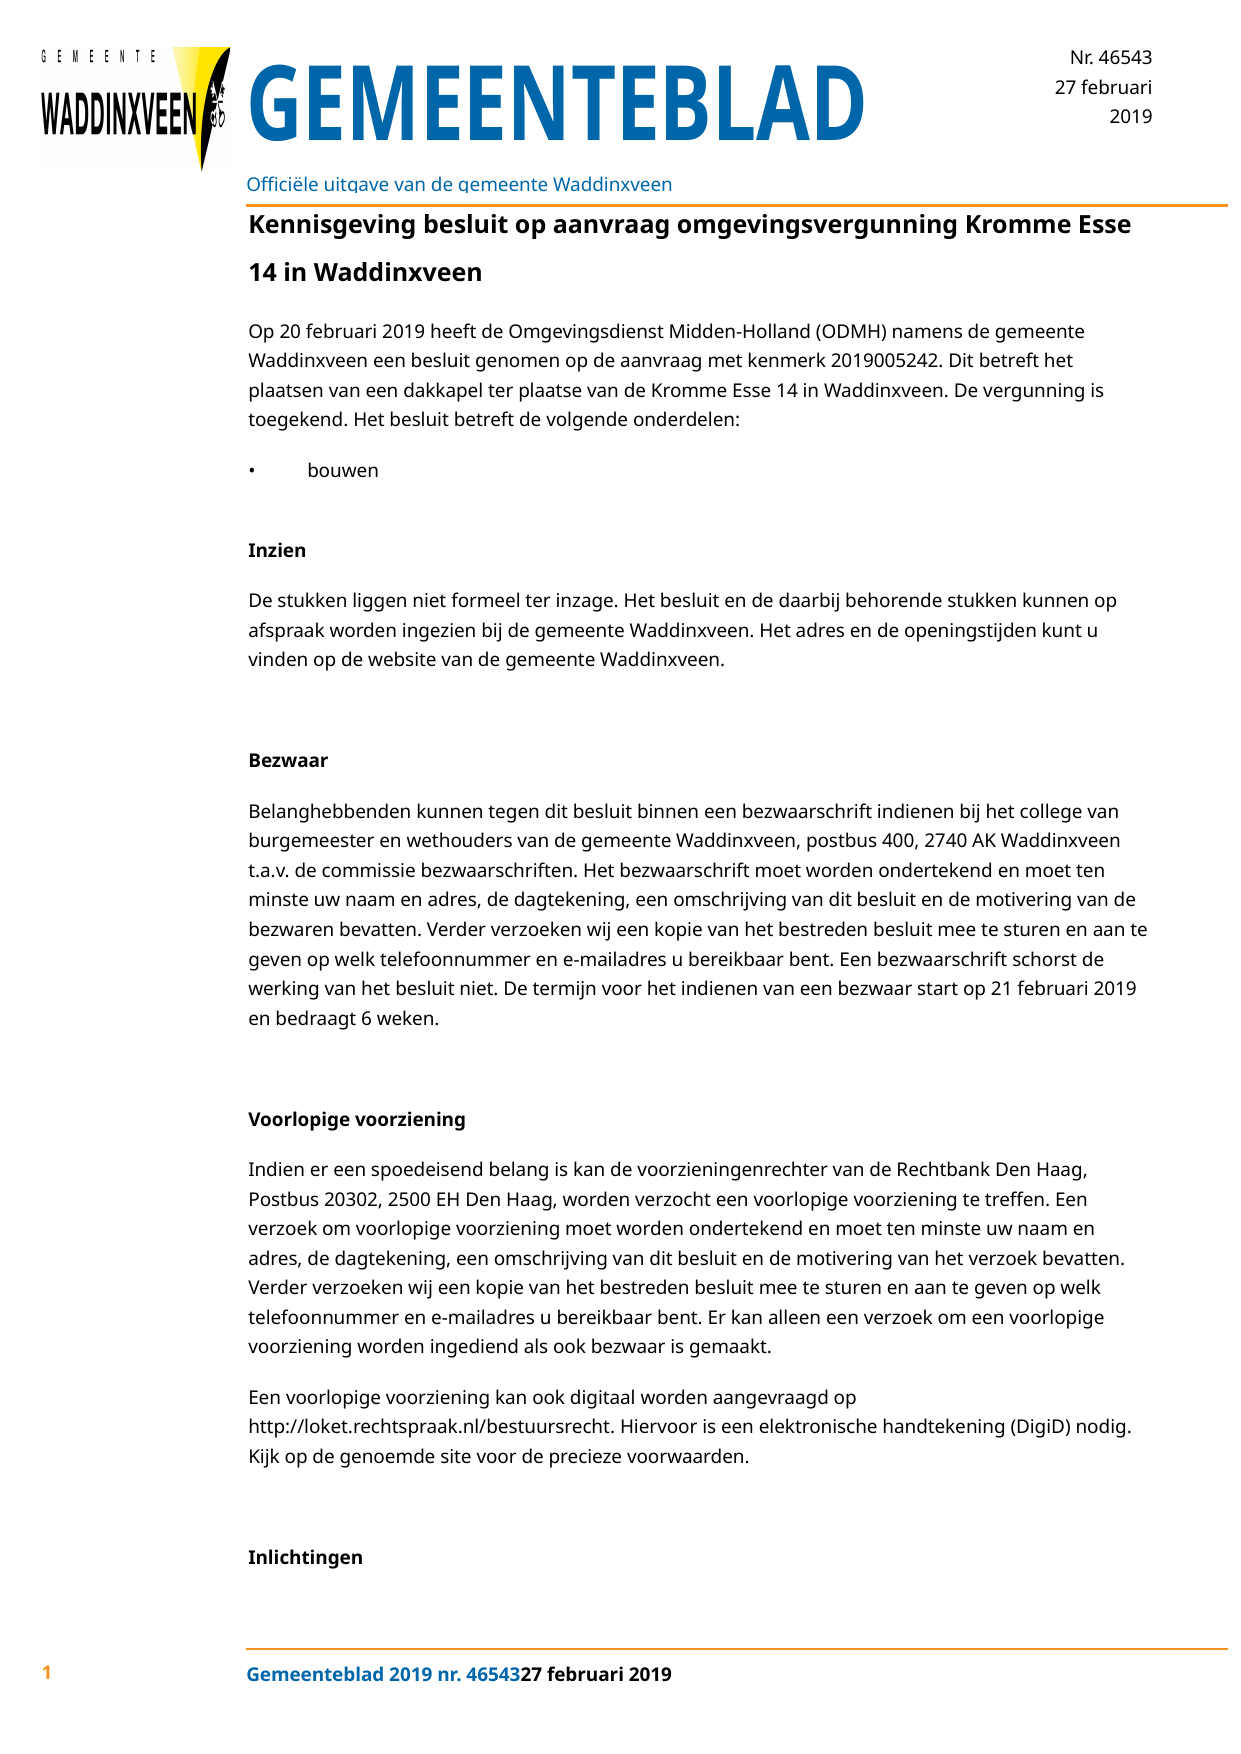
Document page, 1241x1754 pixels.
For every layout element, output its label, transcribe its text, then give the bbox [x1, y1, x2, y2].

text De stukken liggen niet formeel ter inzage. Het besluit en de daarbij behorende stukken kunnen op afspraak worden ingezien bij de gemeente Waddinxveen. Het adres en de openingstijden kunt u vinden op de website van de gemeente Waddinxveen. [248, 587, 1152, 672]
text Inzien [248, 537, 1152, 563]
text Indien er een spoedeisend belang is kan de voorzieningenrechter van de Rechtbank Den Haag, Postbus 20302, 2500 EH Den Haag, worden verzocht een voorlopige voorziening te treffen. Een verzoek om voorlopige voorziening moet worden ondertekend en moet ten minste uw naam en adres, de dagtekening, een omschrijving van dit besluit en de motivering van het verzoek bevatten. Verder verzoeken wij een kopie van het bestreden besluit mee te sturen en aan te geven op welk telefoonnummer en e-mailadres u bereikbaar bent. Er kan alleen een verzoek om een voorlopige voorziening worden ingediend als ook bezwaar is gemaakt. [248, 1156, 1152, 1359]
list bouwen [248, 457, 1152, 483]
picture [41, 47, 231, 172]
text Bezwaar [248, 747, 1152, 773]
text Inlichtingen [248, 1544, 1152, 1570]
text Belanghebbenden kunnen tegen dit besluit binnen een bezwaarschrift indienen bij het college van burgemeester en wethouders van de gemeente Waddinxveen, postbus 400, 2740 AK Waddinxveen t.a.v. de commissie bezwaarschriften. Het bezwaarschrift moet worden ondertekend en moet ten minste uw naam en adres, de dagtekening, een omschrijving van dit besluit en de motivering van de bezwaren bevatten. Verder verzoeken wij een kopie van het bestreden besluit mee te sturen en aan te geven op welk telefoonnummer en e-mailadres u bereikbaar bent. Een bezwaarschrift schorst de werking van het besluit niet. De termijn voor het indienen van een bezwaar start op 21 februari 2019 en bedraagt 6 weken. [248, 798, 1152, 1031]
text Een voorlopige voorziening kan ook digitaal worden aangevraagd op http://loket.rechtspraak.nl/bestuursrecht. Hiervoor is een elektronische handtekening (DigiD) nodig. Kijk op de genoemde site voor de precieze voorwaarden. [248, 1384, 1152, 1469]
text Kennisgeving besluit op aanvraag omgevingsvergunning Kromme Esse 14 in Waddinxveen [248, 207, 1152, 288]
text Op 20 februari 2019 heeft de Omgevingsdienst Midden-Holland (ODMH) namens de gemeente Waddinxveen een besluit genomen op de aanvraag met kenmerk 2019005242. Dit betreft het plaatsen van een dakkapel ter plaatse van de Kromme Esse 14 in Waddinxveen. De vergunning is toegekend. Het besluit betreft de volgende onderdelen: [248, 318, 1152, 432]
text Voorlopige voorziening [248, 1106, 1152, 1132]
